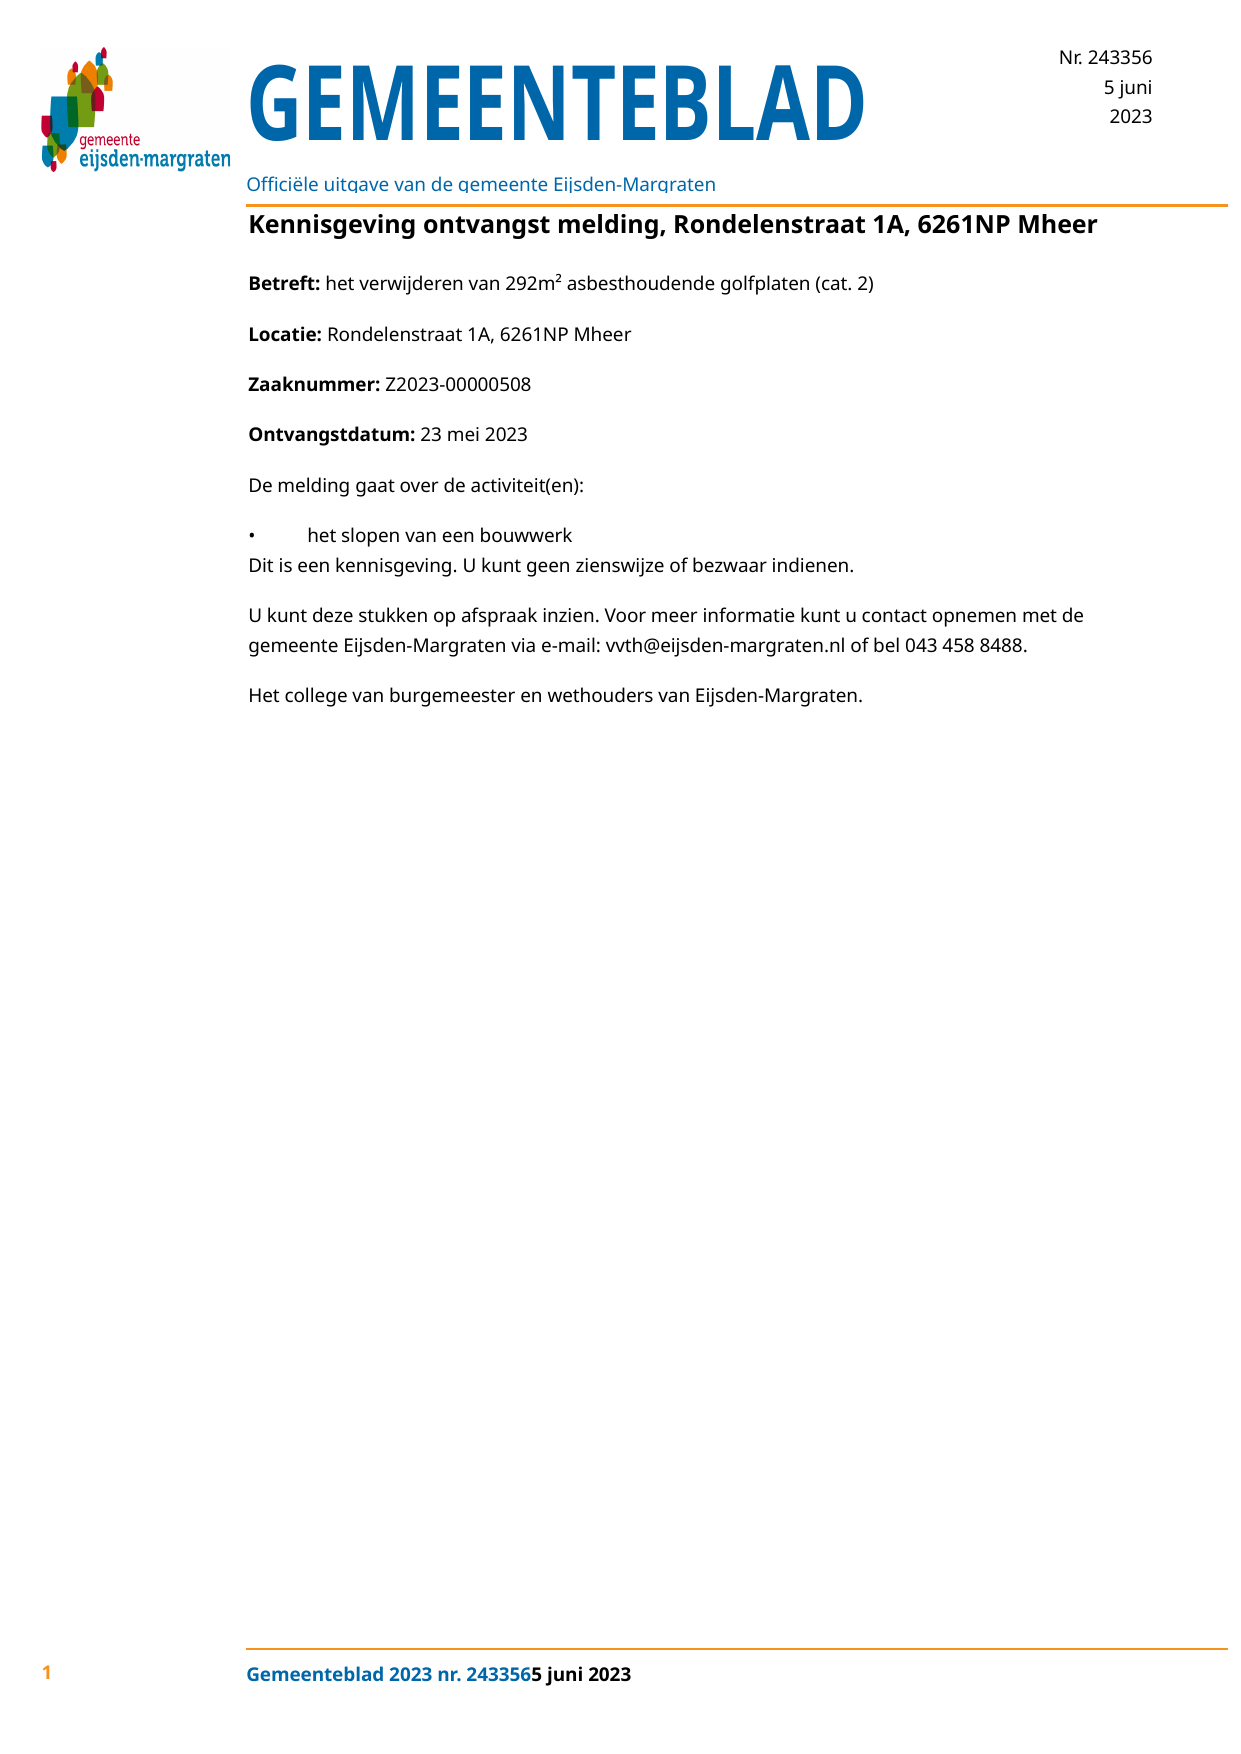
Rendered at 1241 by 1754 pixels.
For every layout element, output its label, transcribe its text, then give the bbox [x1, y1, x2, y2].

text Dit is een kennisgeving. U kunt geen zienswijze of bezwaar indienen. [248, 552, 1152, 578]
text Kennisgeving ontvangst melding, Rondelenstraat 1A, 6261NP Mheer [248, 207, 1152, 241]
picture [41, 47, 231, 172]
text Ontvangstdatum: 23 mei 2023 [248, 422, 1152, 447]
text De melding gaat over de activiteit(en): [248, 472, 1152, 498]
text Betreft: het verwijderen van 292m² asbesthoudende golfplaten (cat. 2) [248, 270, 1152, 296]
text Het college van burgemeester en wethouders van Eijsden-Margraten. [248, 682, 1152, 708]
text Locatie: Rondelenstraat 1A, 6261NP Mheer [248, 321, 1152, 346]
text Zaaknummer: Z2023-00000508 [248, 371, 1152, 397]
list het slopen van een bouwwerk [248, 522, 1152, 548]
text U kunt deze stukken op afspraak inzien. Voor meer informatie kunt u contact opnemen met de gemeente Eijsden-Margraten via e-mail: vvth@eijsden-margraten.nl of bel 043 458 8488. [248, 602, 1152, 658]
